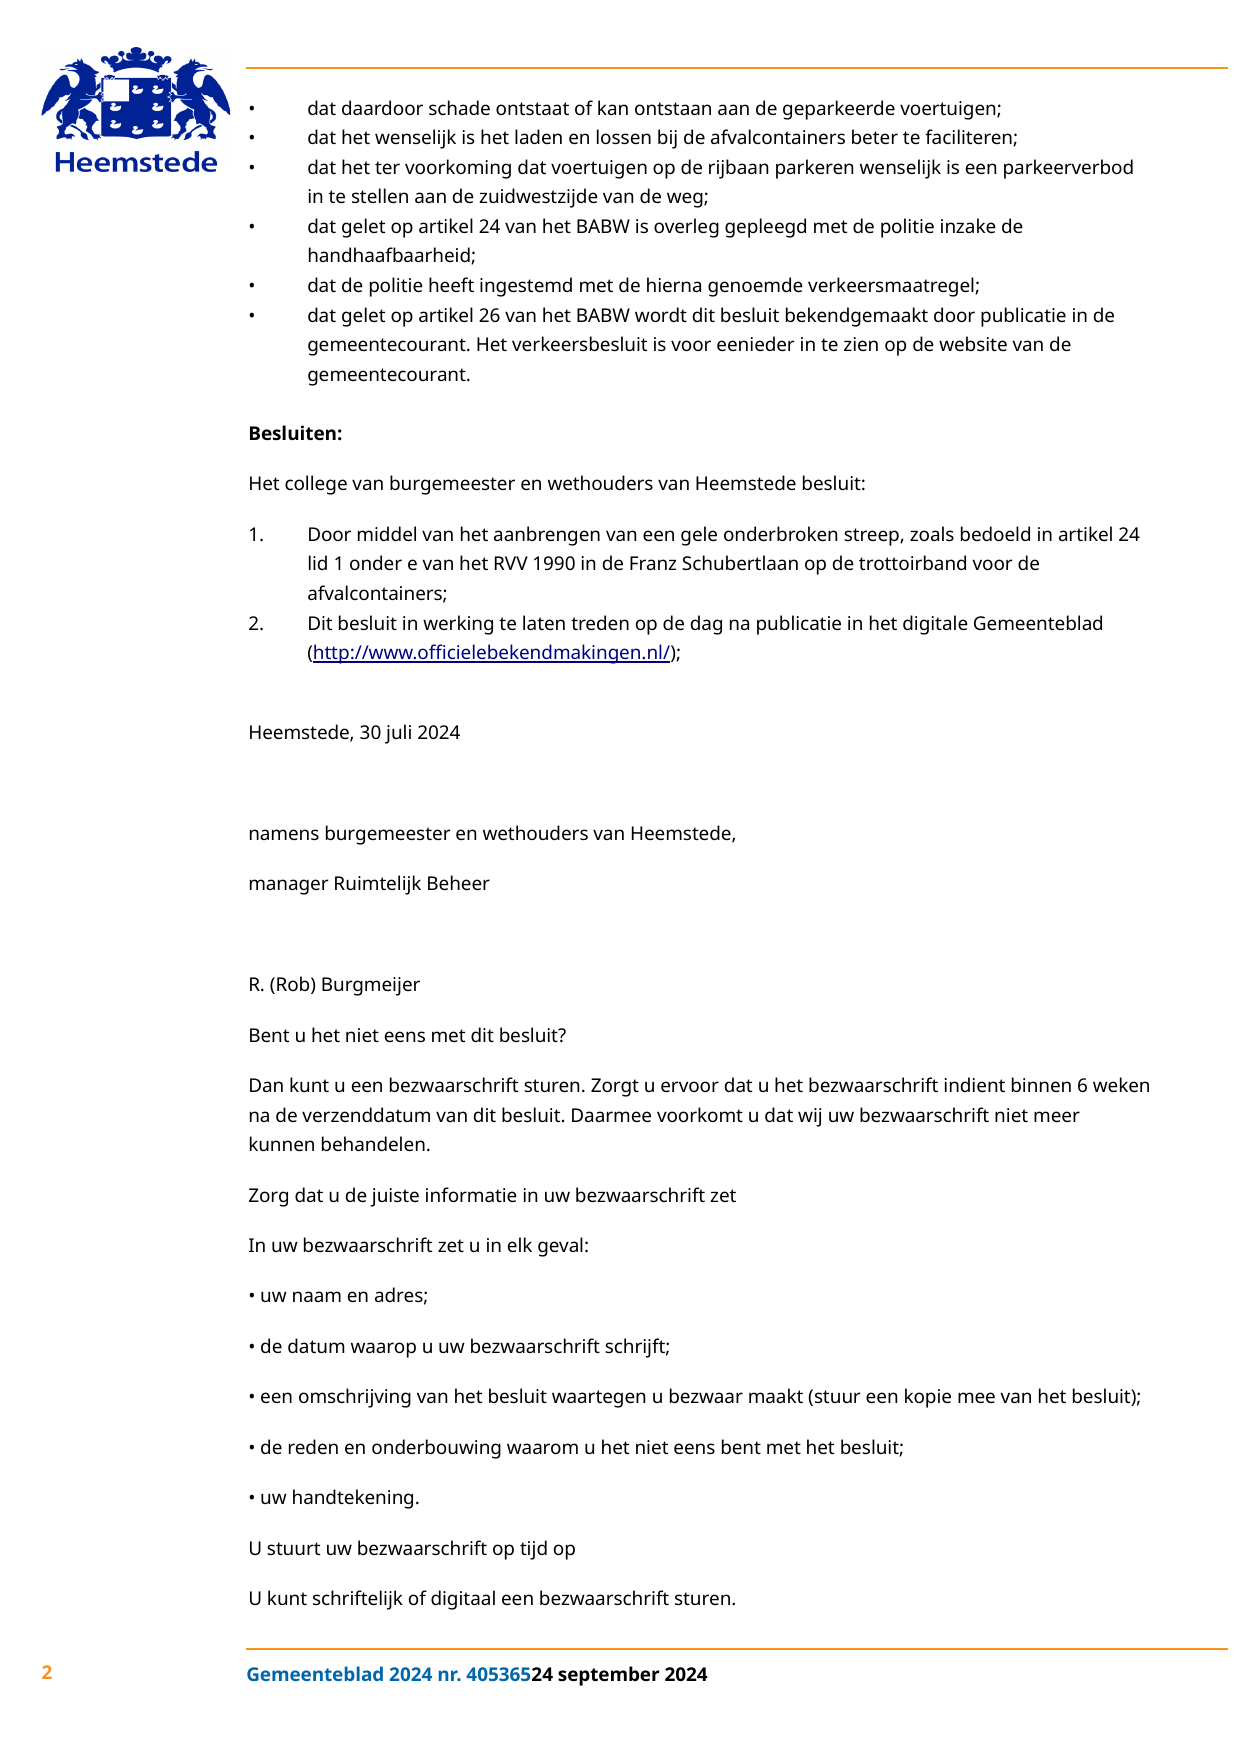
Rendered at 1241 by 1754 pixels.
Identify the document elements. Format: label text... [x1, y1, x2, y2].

text • uw naam en adres; [248, 1283, 1152, 1308]
picture [41, 47, 231, 172]
list Door middel van het aanbrengen van een gele onderbroken streep, zoals bedoeld in artikel 24 lid 1 onder e van het RVV 1990 in de Franz Schubertlaan op de trottoirband voor de afvalcontainers; [248, 521, 1152, 606]
text • een omschrijving van het besluit waartegen u bezwaar maakt (stuur een kopie mee van het besluit); [248, 1383, 1152, 1409]
text Heemstede, 30 juli 2024 [248, 719, 1152, 745]
text Besluiten: [248, 420, 1152, 446]
list dat gelet op artikel 24 van het BABW is overleg gepleegd met de politie inzake de handhaafbaarheid; [248, 213, 1152, 268]
text Dan kunt u een bezwaarschrift sturen. Zorgt u ervoor dat u het bezwaarschrift indient binnen 6 weken na de verzenddatum van dit besluit. Daarmee voorkomt u dat wij uw bezwaarschrift niet meer kunnen behandelen. [248, 1072, 1152, 1157]
text manager Ruimtelijk Beheer [248, 871, 1152, 896]
text • uw handtekening. [248, 1484, 1152, 1510]
list Dit besluit in werking te laten treden op de dag na publicatie in het digitale Gemeenteblad (http://www.officielebekendmakingen.nl/); [248, 610, 1152, 665]
text Bent u het niet eens met dit besluit? [248, 1022, 1152, 1048]
list dat het wenselijk is het laden en lossen bij de afvalcontainers beter te faciliteren; [248, 124, 1152, 150]
text • de reden en onderbouwing waarom u het niet eens bent met het besluit; [248, 1434, 1152, 1460]
list dat de politie heeft ingestemd met de hierna genoemde verkeersmaatregel; [248, 272, 1152, 298]
list dat gelet op artikel 26 van het BABW wordt dit besluit bekendgemaakt door publicatie in de gemeentecourant. Het verkeersbesluit is voor eenieder in te zien op de website van de gemeentecourant. [248, 302, 1152, 387]
text Zorg dat u de juiste informatie in uw bezwaarschrift zet [248, 1182, 1152, 1208]
text R. (Rob) Burgmeijer [248, 971, 1152, 997]
text namens burgemeester en wethouders van Heemstede, [248, 820, 1152, 846]
text Het college van burgemeester en wethouders van Heemstede besluit: [248, 471, 1152, 496]
list dat daardoor schade ontstaat of kan ontstaan aan de geparkeerde voertuigen; [248, 95, 1152, 121]
text • de datum waarop u uw bezwaarschrift schrijft; [248, 1333, 1152, 1359]
list dat het ter voorkoming dat voertuigen op de rijbaan parkeren wenselijk is een parkeerverbod in te stellen aan de zuidwestzijde van de weg; [248, 154, 1152, 209]
text In uw bezwaarschrift zet u in elk geval: [248, 1232, 1152, 1258]
text U stuurt uw bezwaarschrift op tijd op [248, 1535, 1152, 1561]
text U kunt schriftelijk of digitaal een bezwaarschrift sturen. [248, 1585, 1152, 1611]
